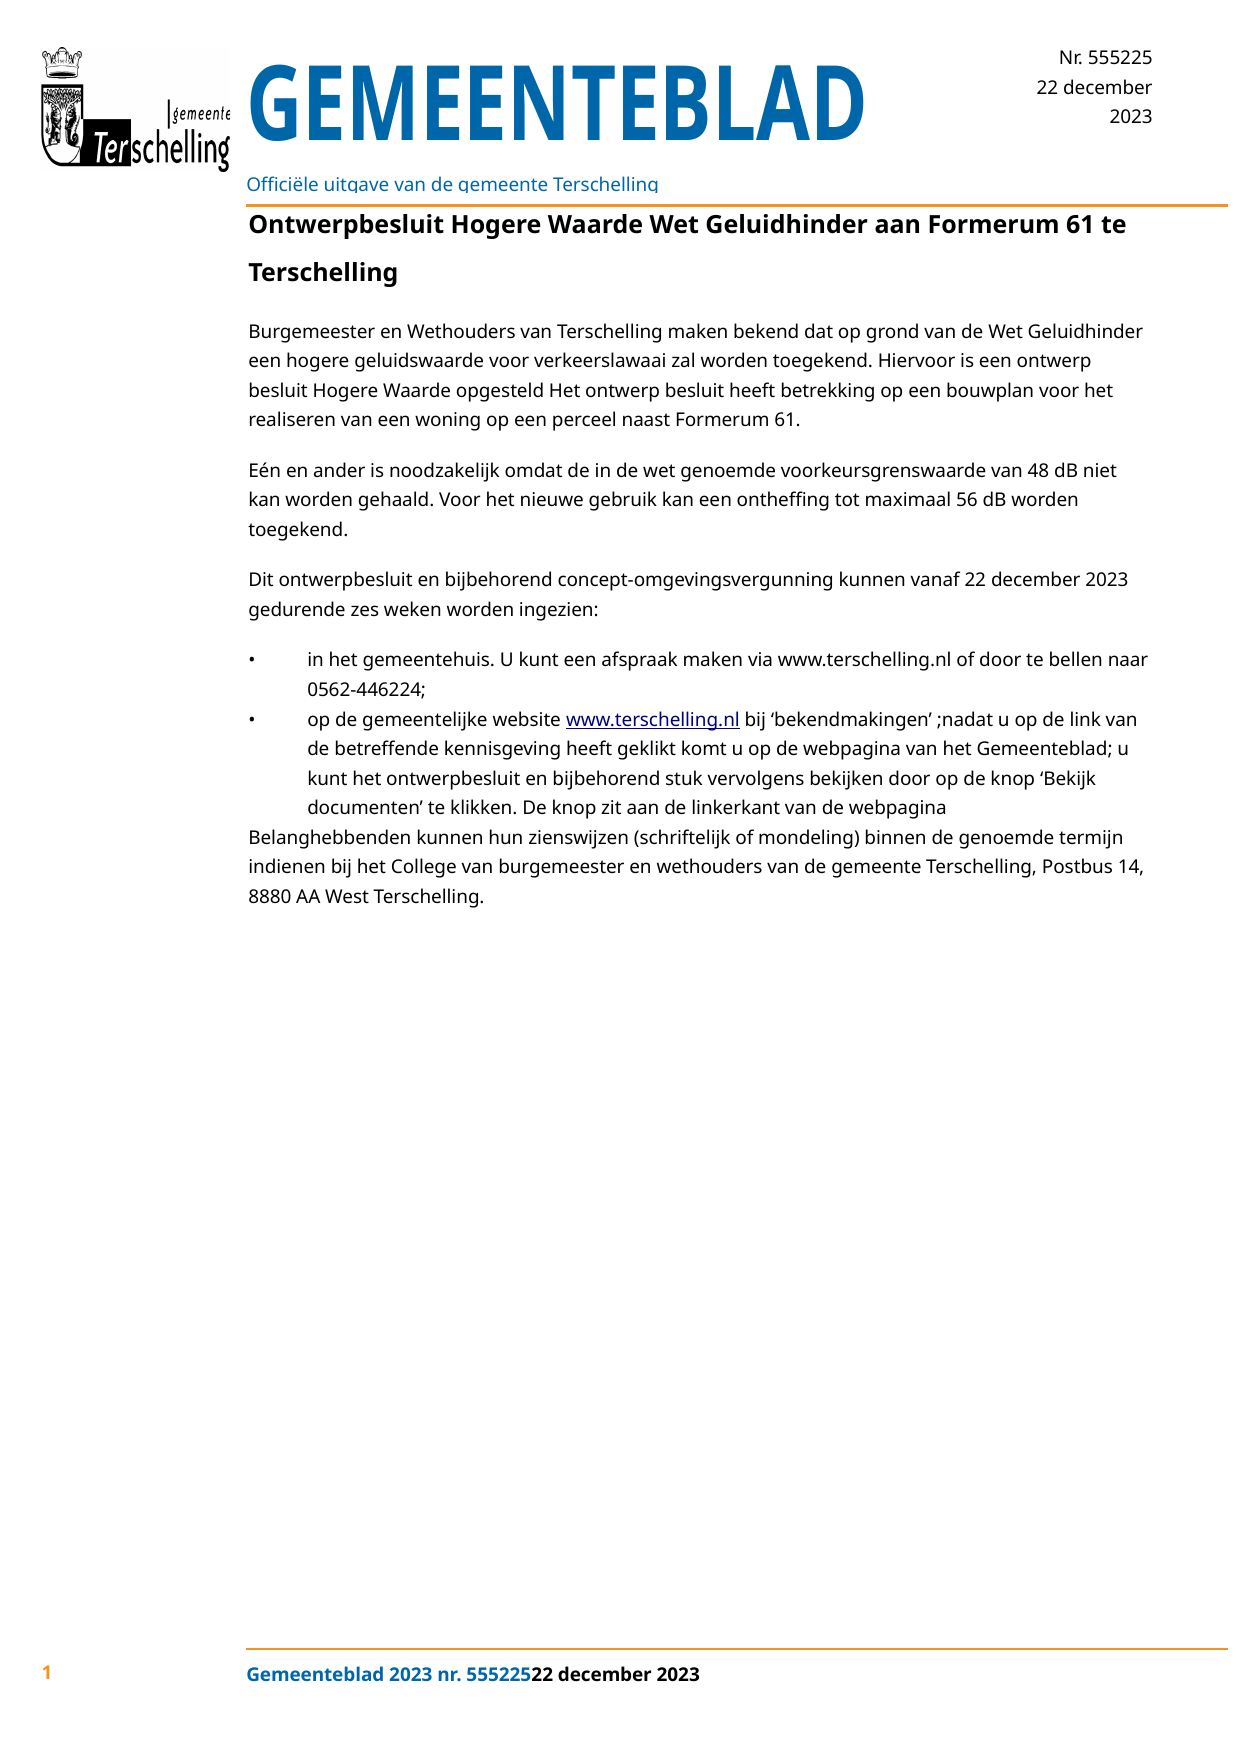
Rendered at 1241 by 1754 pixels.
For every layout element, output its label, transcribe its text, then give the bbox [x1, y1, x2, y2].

list in het gemeentehuis. U kunt een afspraak maken via www.terschelling.nl of door te bellen naar 0562-446224; [248, 647, 1152, 702]
text Belanghebbenden kunnen hun zienswijzen (schriftelijk of mondeling) binnen de genoemde termijn indienen bij het College van burgemeester en wethouders van de gemeente Terschelling, Postbus 14, 8880 AA West Terschelling. [248, 824, 1152, 909]
picture [41, 47, 231, 172]
text Ontwerpbesluit Hogere Waarde Wet Geluidhinder aan Formerum 61 te Terschelling [248, 207, 1152, 288]
list op de gemeentelijke website www.terschelling.nl bij ‘bekendmakingen’ ;nadat u op de link van de betreffende kennisgeving heeft geklikt komt u op de webpagina van het Gemeenteblad; u kunt het ontwerpbesluit en bijbehorend stuk vervolgens bekijken door op de knop ‘Bekijk documenten’ te klikken. De knop zit aan de linkerkant van de webpagina [248, 706, 1152, 820]
text Burgemeester en Wethouders van Terschelling maken bekend dat op grond van de Wet Geluidhinder een hogere geluidswaarde voor verkeerslawaai zal worden toegekend. Hiervoor is een ontwerp besluit Hogere Waarde opgesteld Het ontwerp besluit heeft betrekking op een bouwplan voor het realiseren van een woning op een perceel naast Formerum 61. [248, 318, 1152, 432]
text Eén en ander is noodzakelijk omdat de in de wet genoemde voorkeursgrenswaarde van 48 dB niet kan worden gehaald. Voor het nieuwe gebruik kan een ontheffing tot maximaal 56 dB worden toegekend. [248, 457, 1152, 542]
text Dit ontwerpbesluit en bijbehorend concept-omgevingsvergunning kunnen vanaf 22 december 2023 gedurende zes weken worden ingezien: [248, 567, 1152, 622]
